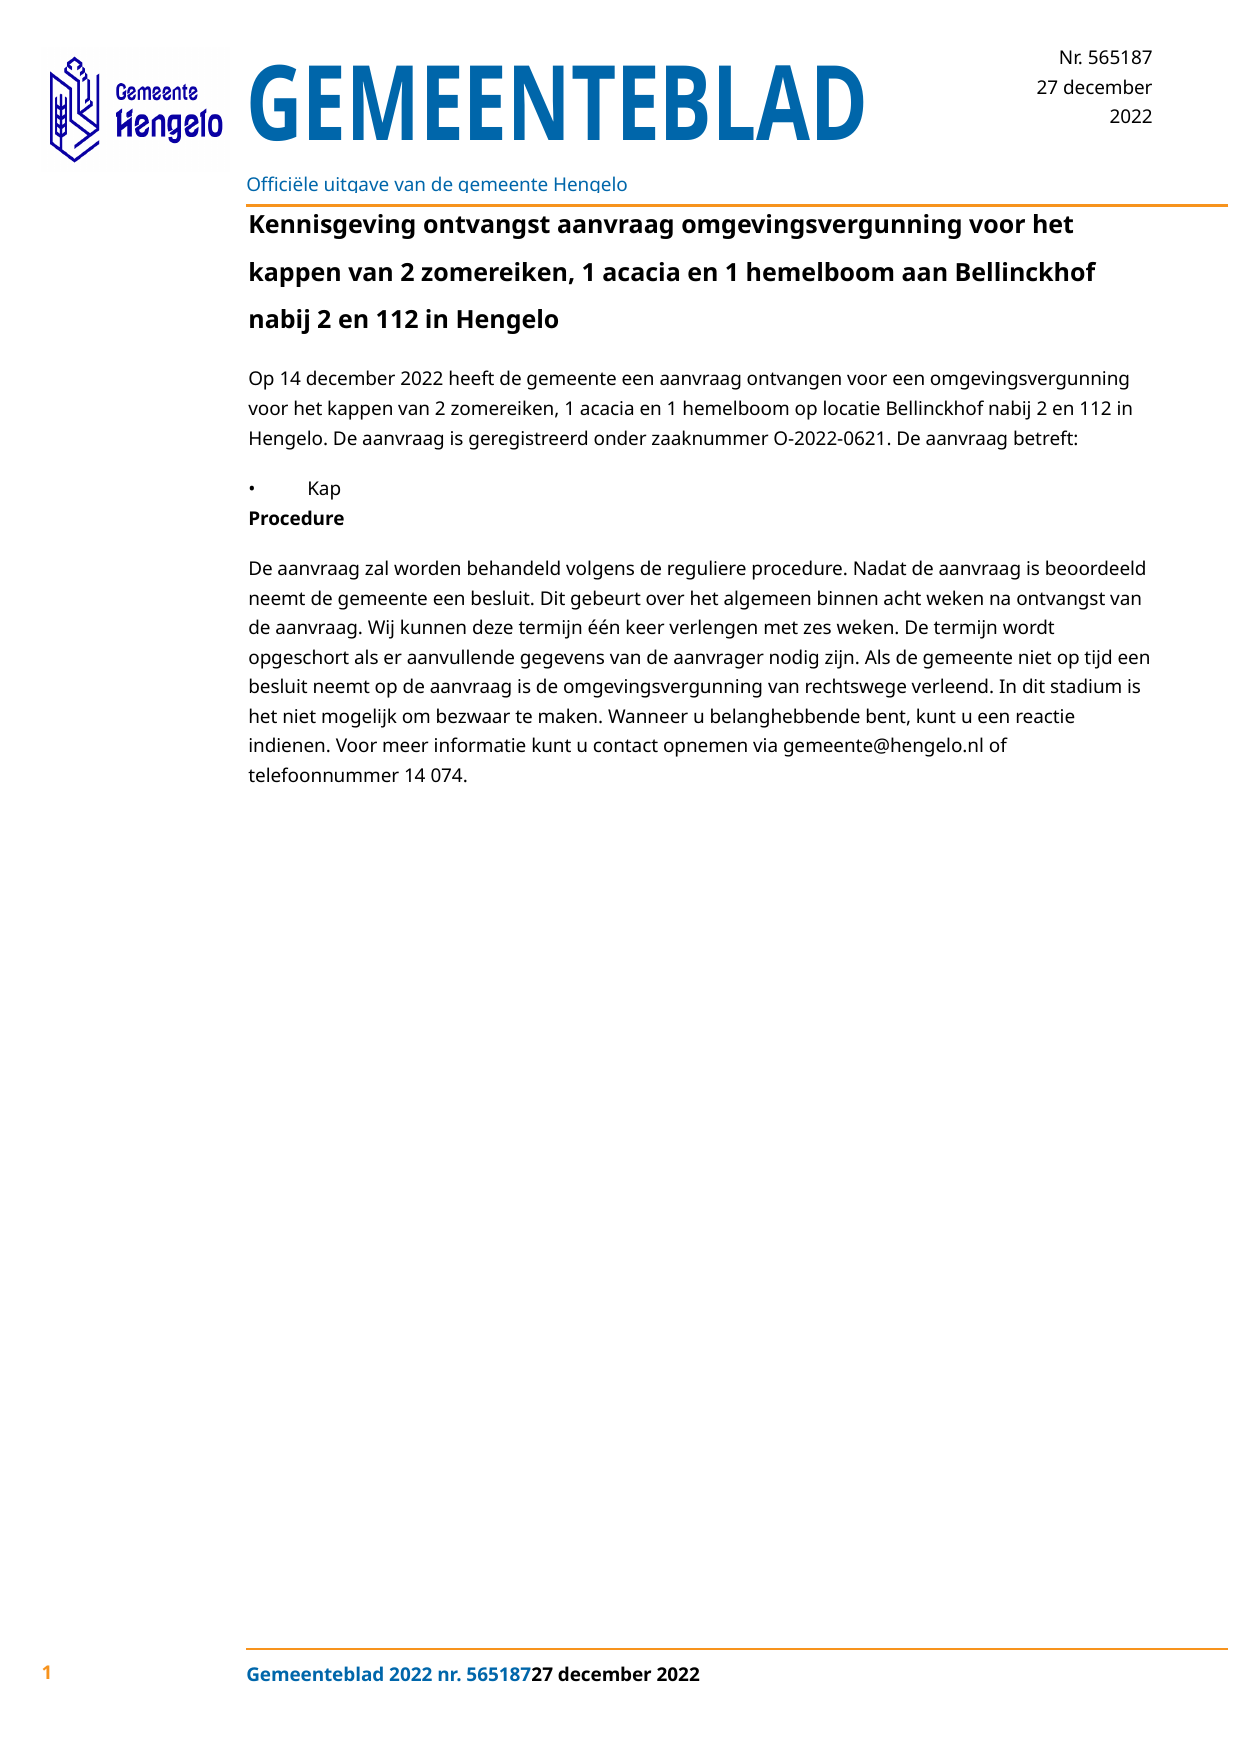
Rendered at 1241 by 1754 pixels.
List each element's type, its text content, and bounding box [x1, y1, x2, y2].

text De aanvraag zal worden behandeld volgens de reguliere procedure. Nadat de aanvraag is beoordeeld neemt de gemeente een besluit. Dit gebeurt over het algemeen binnen acht weken na ontvangst van de aanvraag. Wij kunnen deze termijn één keer verlengen met zes weken. De termijn wordt opgeschort als er aanvullende gegevens van de aanvrager nodig zijn. Als de gemeente niet op tijd een besluit neemt op de aanvraag is de omgevingsvergunning van rechtswege verleend. In dit stadium is het niet mogelijk om bezwaar te maken. Wanneer u belanghebbende bent, kunt u een reactie indienen. Voor meer informatie kunt u contact opnemen via gemeente@hengelo.nl of telefoonnummer 14 074. [248, 555, 1152, 788]
picture [41, 47, 231, 172]
text Procedure [248, 505, 1152, 530]
text Op 14 december 2022 heeft de gemeente een aanvraag ontvangen voor een omgevingsvergunning voor het kappen van 2 zomereiken, 1 acacia en 1 hemelboom op locatie Bellinckhof nabij 2 en 112 in Hengelo. De aanvraag is geregistreerd onder zaaknummer O-2022-0621. De aanvraag betreft: [248, 366, 1152, 450]
text Kennisgeving ontvangst aanvraag omgevingsvergunning voor het kappen van 2 zomereiken, 1 acacia en 1 hemelboom aan Bellinckhof nabij 2 en 112 in Hengelo [248, 207, 1152, 336]
list Kap [248, 475, 1152, 501]
